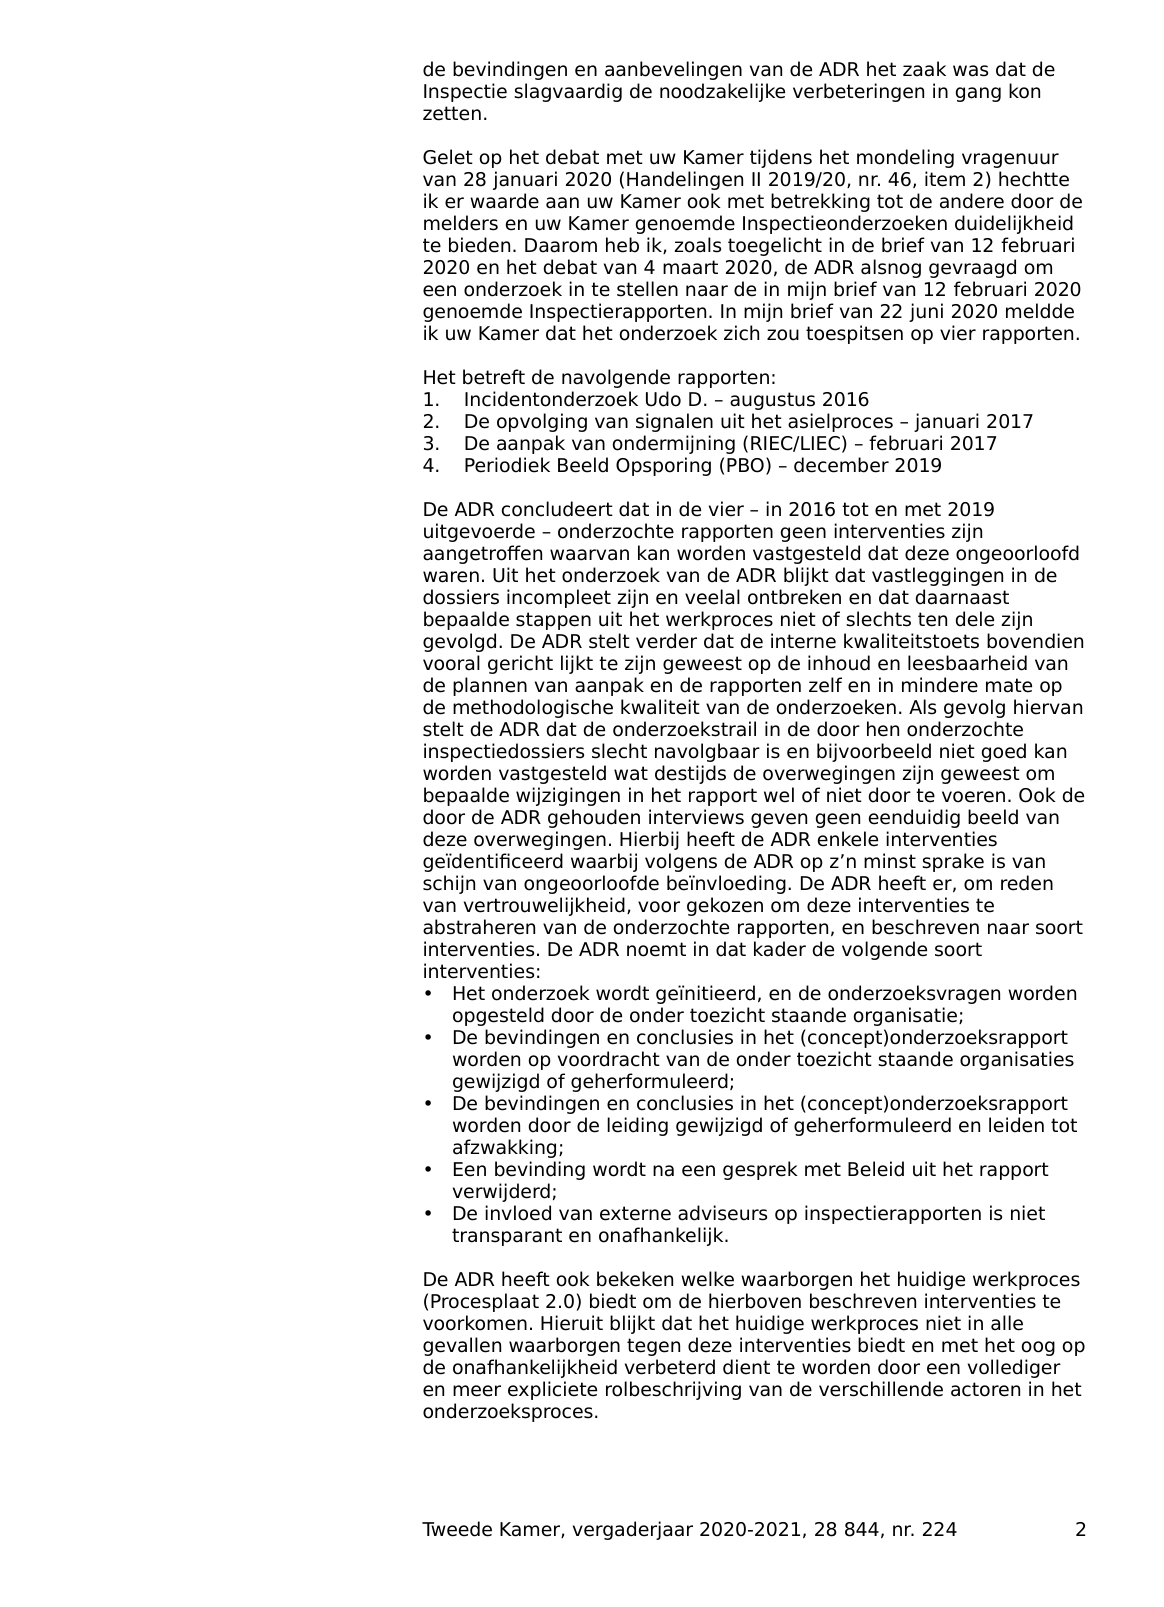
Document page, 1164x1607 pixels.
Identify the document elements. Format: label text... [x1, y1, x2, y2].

text • Een bevinding wordt na een gesprek met Beleid uit het rapport verwijderd; [422, 1159, 1087, 1203]
text De ADR concludeert dat in de vier – in 2016 tot en met 2019 uitgevoerde – onderzochte rapporten geen interventies zijn aangetroffen waarvan kan worden vastgesteld dat deze ongeoorloofd waren. Uit het onderzoek van de ADR blijkt dat vastleggingen in de dossiers incompleet zijn en veelal ontbreken en dat daarnaast bepaalde stappen uit het werkproces niet of slechts ten dele zijn gevolgd. De ADR stelt verder dat de interne kwaliteitstoets bovendien vooral gericht lijkt te zijn geweest op de inhoud en leesbaarheid van de plannen van aanpak en de rapporten zelf en in mindere mate op de methodologische kwaliteit van de onderzoeken. Als gevolg hiervan stelt de ADR dat de onderzoekstrail in de door hen onderzochte inspectiedossiers slecht navolgbaar is en bijvoorbeeld niet goed kan worden vastgesteld wat destijds de overwegingen zijn geweest om bepaalde wijzigingen in het rapport wel of niet door te voeren. Ook de door de ADR gehouden interviews geven geen eenduidig beeld van deze overwegingen. Hierbij heeft de ADR enkele interventies geïdentificeerd waarbij volgens de ADR op z’n minst sprake is van schijn van ongeoorloofde beïnvloeding. De ADR heeft er, om reden van vertrouwelijkheid, voor gekozen om deze interventies te abstraheren van de onderzochte rapporten, en beschreven naar soort interventies. De ADR noemt in dat kader de volgende soort interventies: [422, 499, 1087, 983]
text 4. Periodiek Beeld Opsporing (PBO) – december 2019 [422, 455, 1087, 477]
text de bevindingen en aanbevelingen van de ADR het zaak was dat de Inspectie slagvaardig de noodzakelijke verbeteringen in gang kon zetten. [422, 59, 1087, 125]
text 2. De opvolging van signalen uit het asielproces – januari 2017 [422, 411, 1087, 433]
text • Het onderzoek wordt geïnitieerd, en de onderzoeksvragen worden opgesteld door de onder toezicht staande organisatie; [422, 983, 1087, 1027]
text Het betreft de navolgende rapporten: [422, 367, 1087, 389]
text Gelet op het debat met uw Kamer tijdens het mondeling vragenuur van 28 januari 2020 (Handelingen II 2019/20, nr. 46, item 2) hechtte ik er waarde aan uw Kamer ook met betrekking tot de andere door de melders en uw Kamer genoemde Inspectieonderzoeken duidelijkheid te bieden. Daarom heb ik, zoals toegelicht in de brief van 12 februari 2020 en het debat van 4 maart 2020, de ADR alsnog gevraagd om een onderzoek in te stellen naar de in mijn brief van 12 februari 2020 genoemde Inspectierapporten. In mijn brief van 22 juni 2020 meldde ik uw Kamer dat het onderzoek zich zou toespitsen op vier rapporten. [422, 147, 1087, 345]
text • De bevindingen en conclusies in het (concept)onderzoeksrapport worden door de leiding gewijzigd of geherformuleerd en leiden tot afzwakking; [422, 1093, 1087, 1159]
text • De bevindingen en conclusies in het (concept)onderzoeksrapport worden op voordracht van de onder toezicht staande organisaties gewijzigd of geherformuleerd; [422, 1027, 1087, 1093]
text De ADR heeft ook bekeken welke waarborgen het huidige werkproces (Procesplaat 2.0) biedt om de hierboven beschreven interventies te voorkomen. Hieruit blijkt dat het huidige werkproces niet in alle gevallen waarborgen tegen deze interventies biedt en met het oog op de onafhankelijkheid verbeterd dient te worden door een vollediger en meer expliciete rolbeschrijving van de verschillende actoren in het onderzoeksproces. [422, 1269, 1087, 1423]
text 1. Incidentonderzoek Udo D. – augustus 2016 [422, 389, 1087, 411]
text • De invloed van externe adviseurs op inspectierapporten is niet transparant en onafhankelijk. [422, 1203, 1087, 1247]
text 3. De aanpak van ondermijning (RIEC/LIEC) – februari 2017 [422, 433, 1087, 455]
